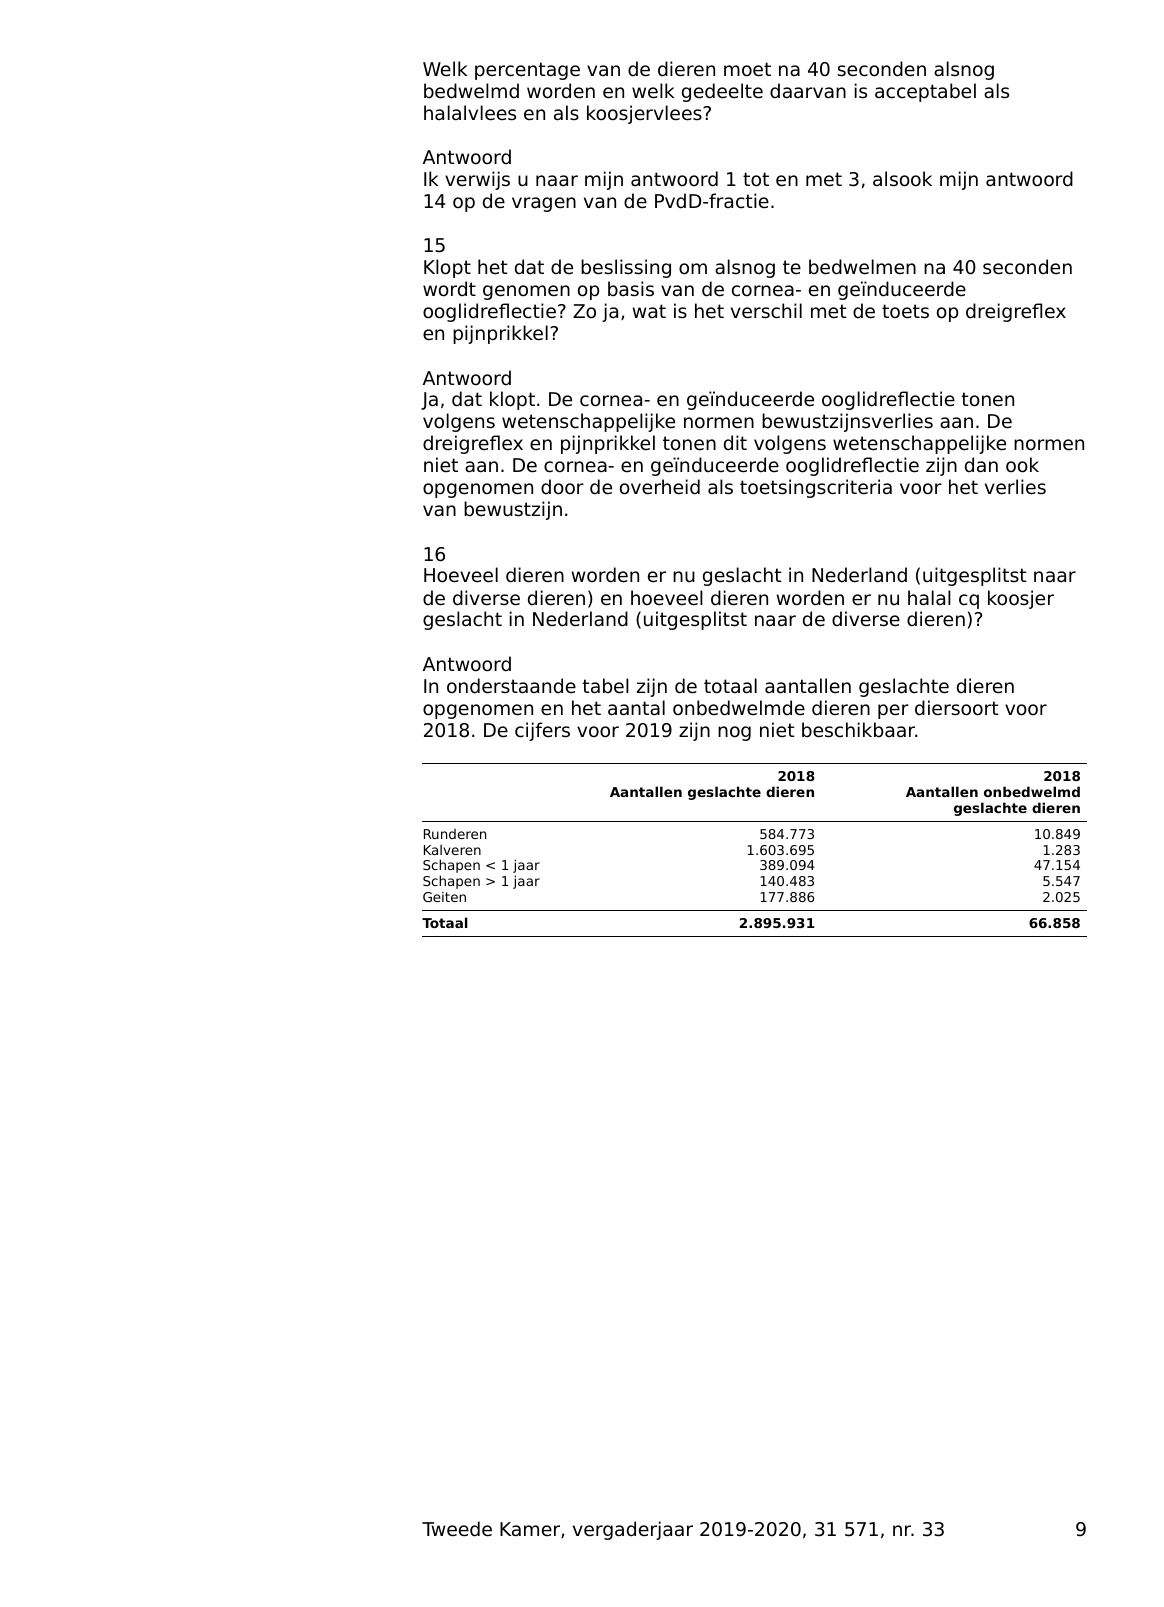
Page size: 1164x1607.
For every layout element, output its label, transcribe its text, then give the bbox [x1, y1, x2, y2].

text 16 [422, 543, 1087, 565]
table_cell 2.025 [821, 890, 1087, 910]
text Antwoord [422, 367, 1087, 389]
text Welk percentage van de dieren moet na 40 seconden alsnog bedwelmd worden en welk gedeelte daarvan is acceptabel als halalvlees en als koosjervlees? [422, 59, 1087, 125]
text In onderstaande tabel zijn de totaal aantallen geslachte dieren opgenomen en het aantal onbedwelmde dieren per diersoort voor 2018. De cijfers voor 2019 zijn nog niet beschikbaar. [422, 676, 1087, 741]
table_cell 5.547 [821, 874, 1087, 889]
table_cell 47.154 [821, 858, 1087, 874]
text Hoeveel dieren worden er nu geslacht in Nederland (uitgesplitst naar de diverse dieren) en hoeveel dieren worden er nu halal cq koosjer geslacht in Nederland (uitgesplitst naar de diverse dieren)? [422, 565, 1087, 631]
table_cell 584.773 [555, 822, 821, 842]
table_header 2018 Aantallen geslachte dieren [555, 764, 821, 821]
table_cell 66.858 [821, 911, 1087, 936]
text Ik verwijs u naar mijn antwoord 1 tot en met 3, alsook mijn antwoord 14 op de vragen van de PvdD-fractie. [422, 169, 1087, 213]
text Ja, dat klopt. De cornea- en geïnduceerde ooglidreflectie tonen volgens wetenschappelijke normen bewustzijnsverlies aan. De dreigreflex en pijnprikkel tonen dit volgens wetenschappelijke normen niet aan. De cornea- en geïnduceerde ooglidreflectie zijn dan ook opgenomen door de overheid als toetsingscriteria voor het verlies van bewustzijn. [422, 389, 1087, 521]
table_cell 10.849 [821, 822, 1087, 842]
table_header [422, 764, 555, 821]
table_cell 140.483 [555, 874, 821, 889]
table_header 2018 Aantallen onbedwelmd geslachte dieren [821, 764, 1087, 821]
table_cell 2.895.931 [555, 911, 821, 936]
table_cell Runderen [422, 822, 555, 842]
table_cell Geiten [422, 890, 555, 910]
table_cell 177.886 [555, 890, 821, 910]
table_cell Kalveren [422, 843, 555, 858]
text 15 [422, 235, 1087, 257]
text Klopt het dat de beslissing om alsnog te bedwelmen na 40 seconden wordt genomen op basis van de cornea- en geïnduceerde ooglidreflectie? Zo ja, wat is het verschil met de toets op dreigreflex en pijnprikkel? [422, 257, 1087, 345]
table_cell 1.283 [821, 843, 1087, 858]
table_cell Schapen > 1 jaar [422, 874, 555, 889]
table_cell 389.094 [555, 858, 821, 874]
text Antwoord [422, 653, 1087, 676]
text Antwoord [422, 147, 1087, 169]
table_cell Schapen < 1 jaar [422, 858, 555, 874]
table_cell Totaal [422, 911, 555, 936]
table_cell 1.603.695 [555, 843, 821, 858]
